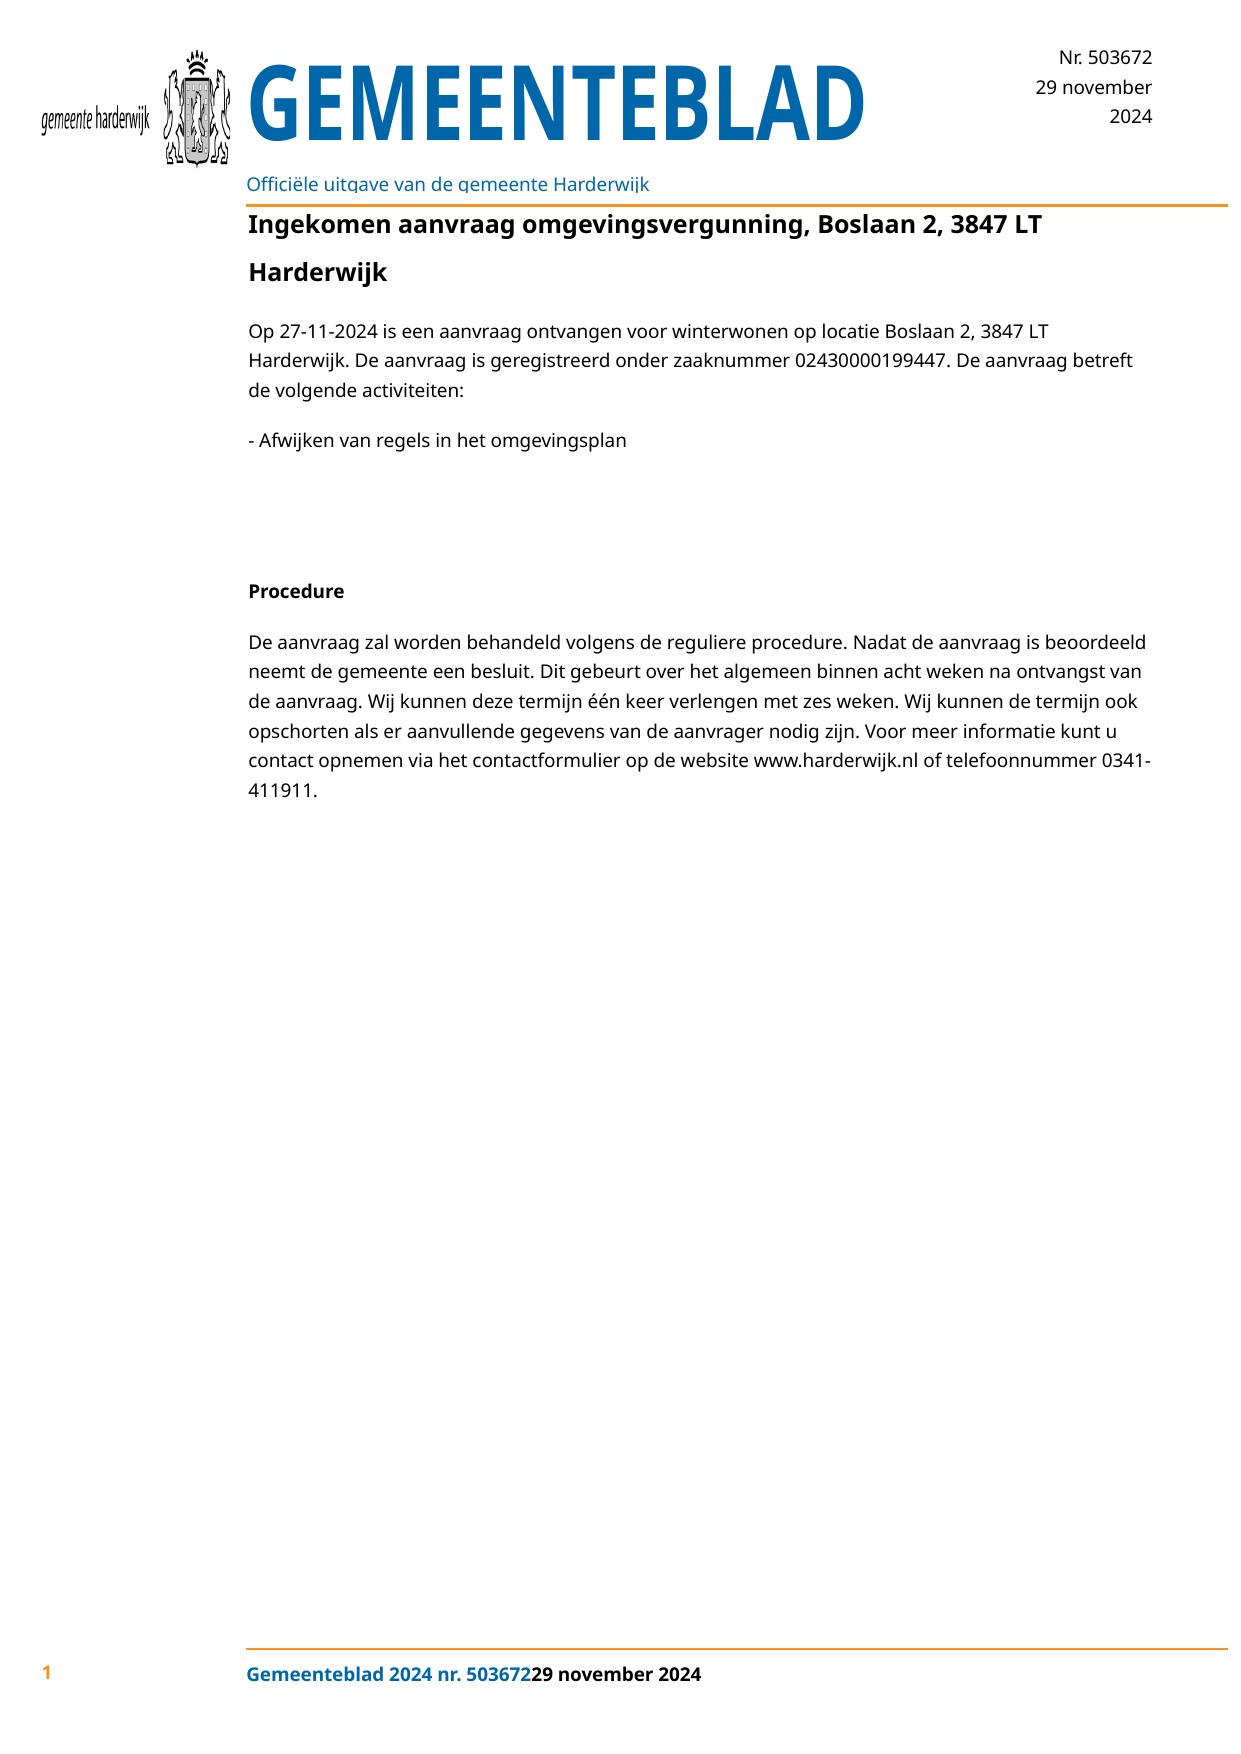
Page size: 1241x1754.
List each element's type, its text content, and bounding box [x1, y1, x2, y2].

picture [41, 47, 231, 172]
text Op 27-11-2024 is een aanvraag ontvangen voor winterwonen op locatie Boslaan 2, 3847 LT Harderwijk. De aanvraag is geregistreerd onder zaaknummer 02430000199447. De aanvraag betreft de volgende activiteiten: [248, 318, 1152, 403]
text Procedure [248, 579, 1152, 604]
text - Afwijken van regels in het omgevingsplan [248, 427, 1152, 453]
text De aanvraag zal worden behandeld volgens de reguliere procedure. Nadat de aanvraag is beoordeeld neemt de gemeente een besluit. Dit gebeurt over het algemeen binnen acht weken na ontvangst van de aanvraag. Wij kunnen deze termijn één keer verlengen met zes weken. Wij kunnen de termijn ook opschorten als er aanvullende gegevens van de aanvrager nodig zijn. Voor meer informatie kunt u contact opnemen via het contactformulier op de website www.harderwijk.nl of telefoonnummer 0341-411911. [248, 629, 1152, 803]
text Ingekomen aanvraag omgevingsvergunning, Boslaan 2, 3847 LT Harderwijk [248, 207, 1152, 288]
